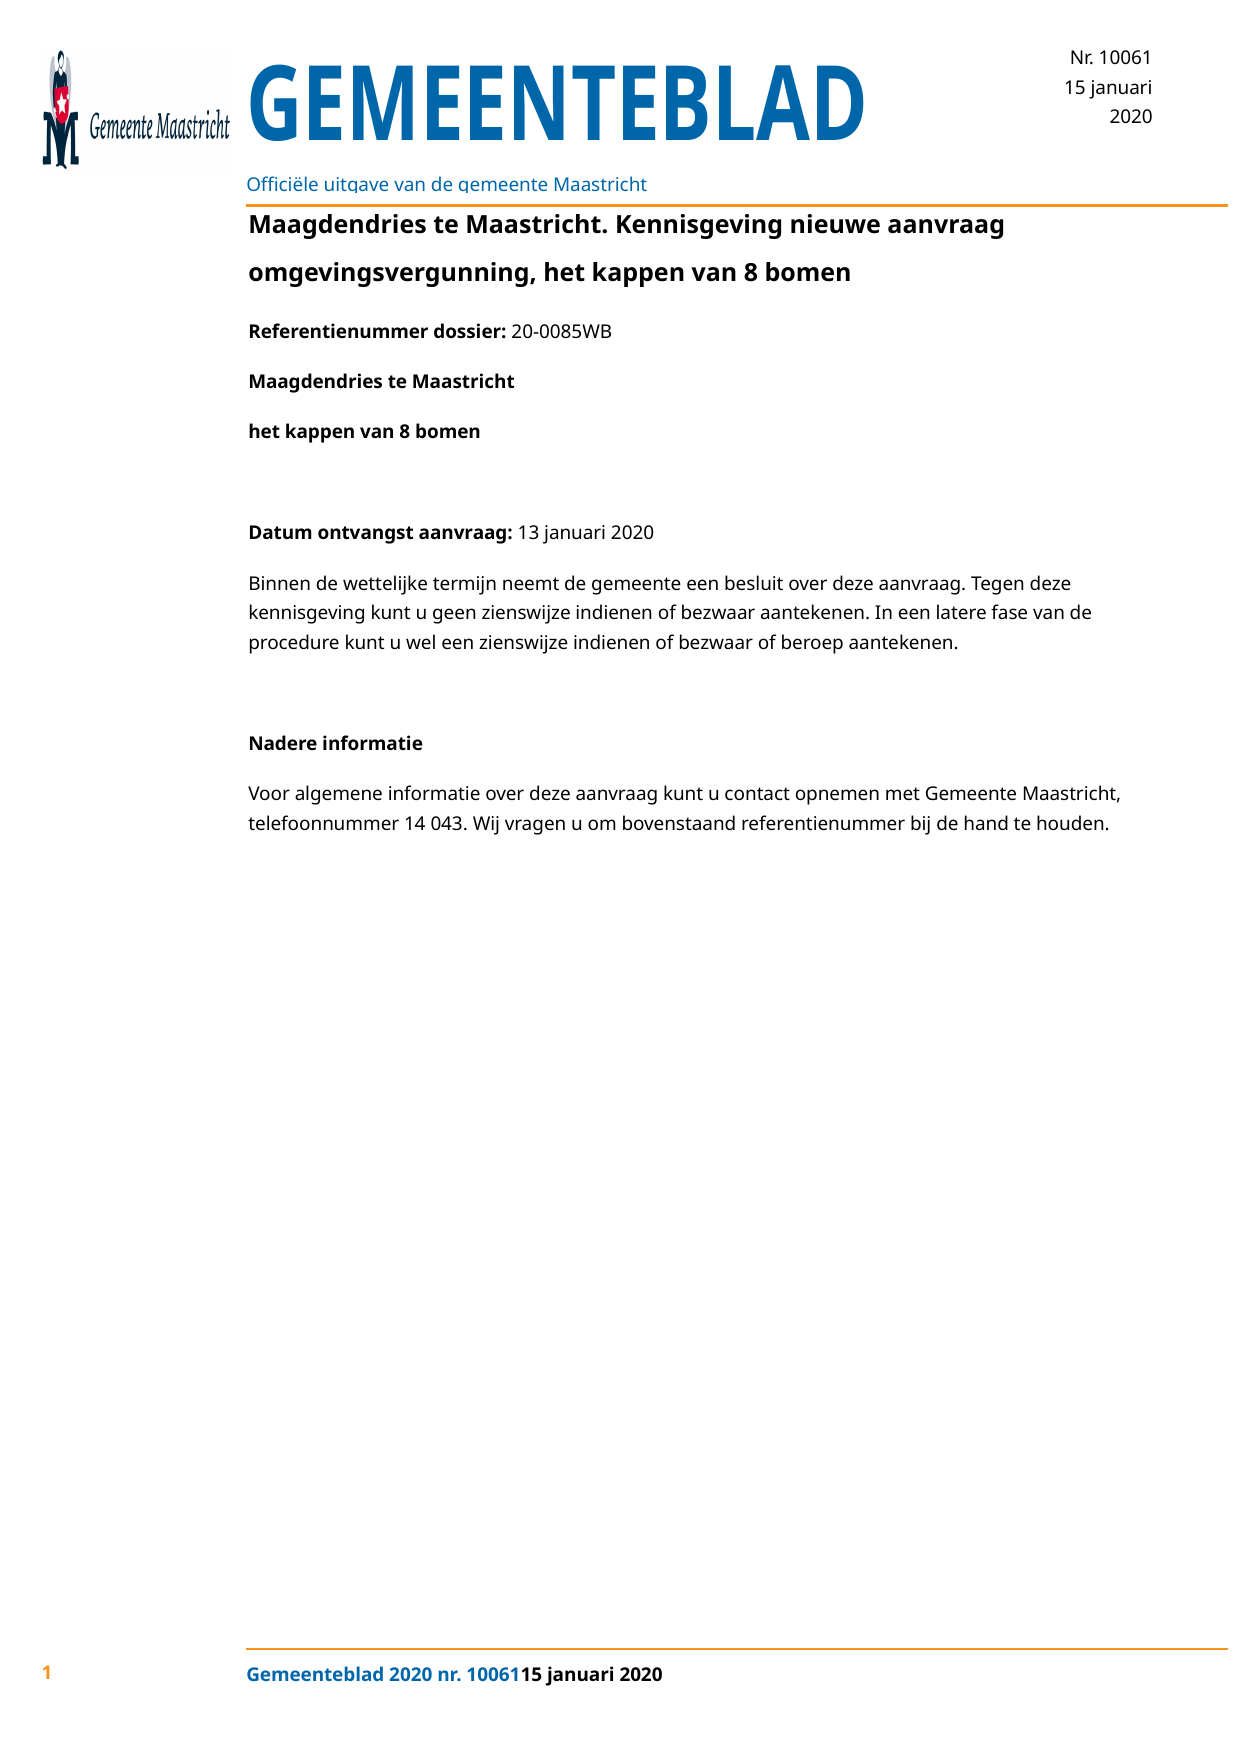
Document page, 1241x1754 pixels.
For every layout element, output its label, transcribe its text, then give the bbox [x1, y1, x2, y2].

text Maagdendries te Maastricht [248, 368, 1152, 394]
text Datum ontvangst aanvraag: 13 januari 2020 [248, 519, 1152, 545]
text Binnen de wettelijke termijn neemt de gemeente een besluit over deze aanvraag. Tegen deze kennisgeving kunt u geen zienswijze indienen of bezwaar aantekenen. In een latere fase van de procedure kunt u wel een zienswijze indienen of bezwaar of beroep aantekenen. [248, 570, 1152, 655]
text Voor algemene informatie over deze aanvraag kunt u contact opnemen met Gemeente Maastricht, telefoonnummer 14 043. Wij vragen u om bovenstaand referentienummer bij de hand te houden. [248, 780, 1152, 836]
text Referentienummer dossier: 20-0085WB [248, 318, 1152, 344]
text Nadere informatie [248, 730, 1152, 756]
text het kappen van 8 bomen [248, 419, 1152, 444]
picture [41, 47, 231, 172]
text Maagdendries te Maastricht. Kennisgeving nieuwe aanvraag omgevingsvergunning, het kappen van 8 bomen [248, 207, 1152, 288]
